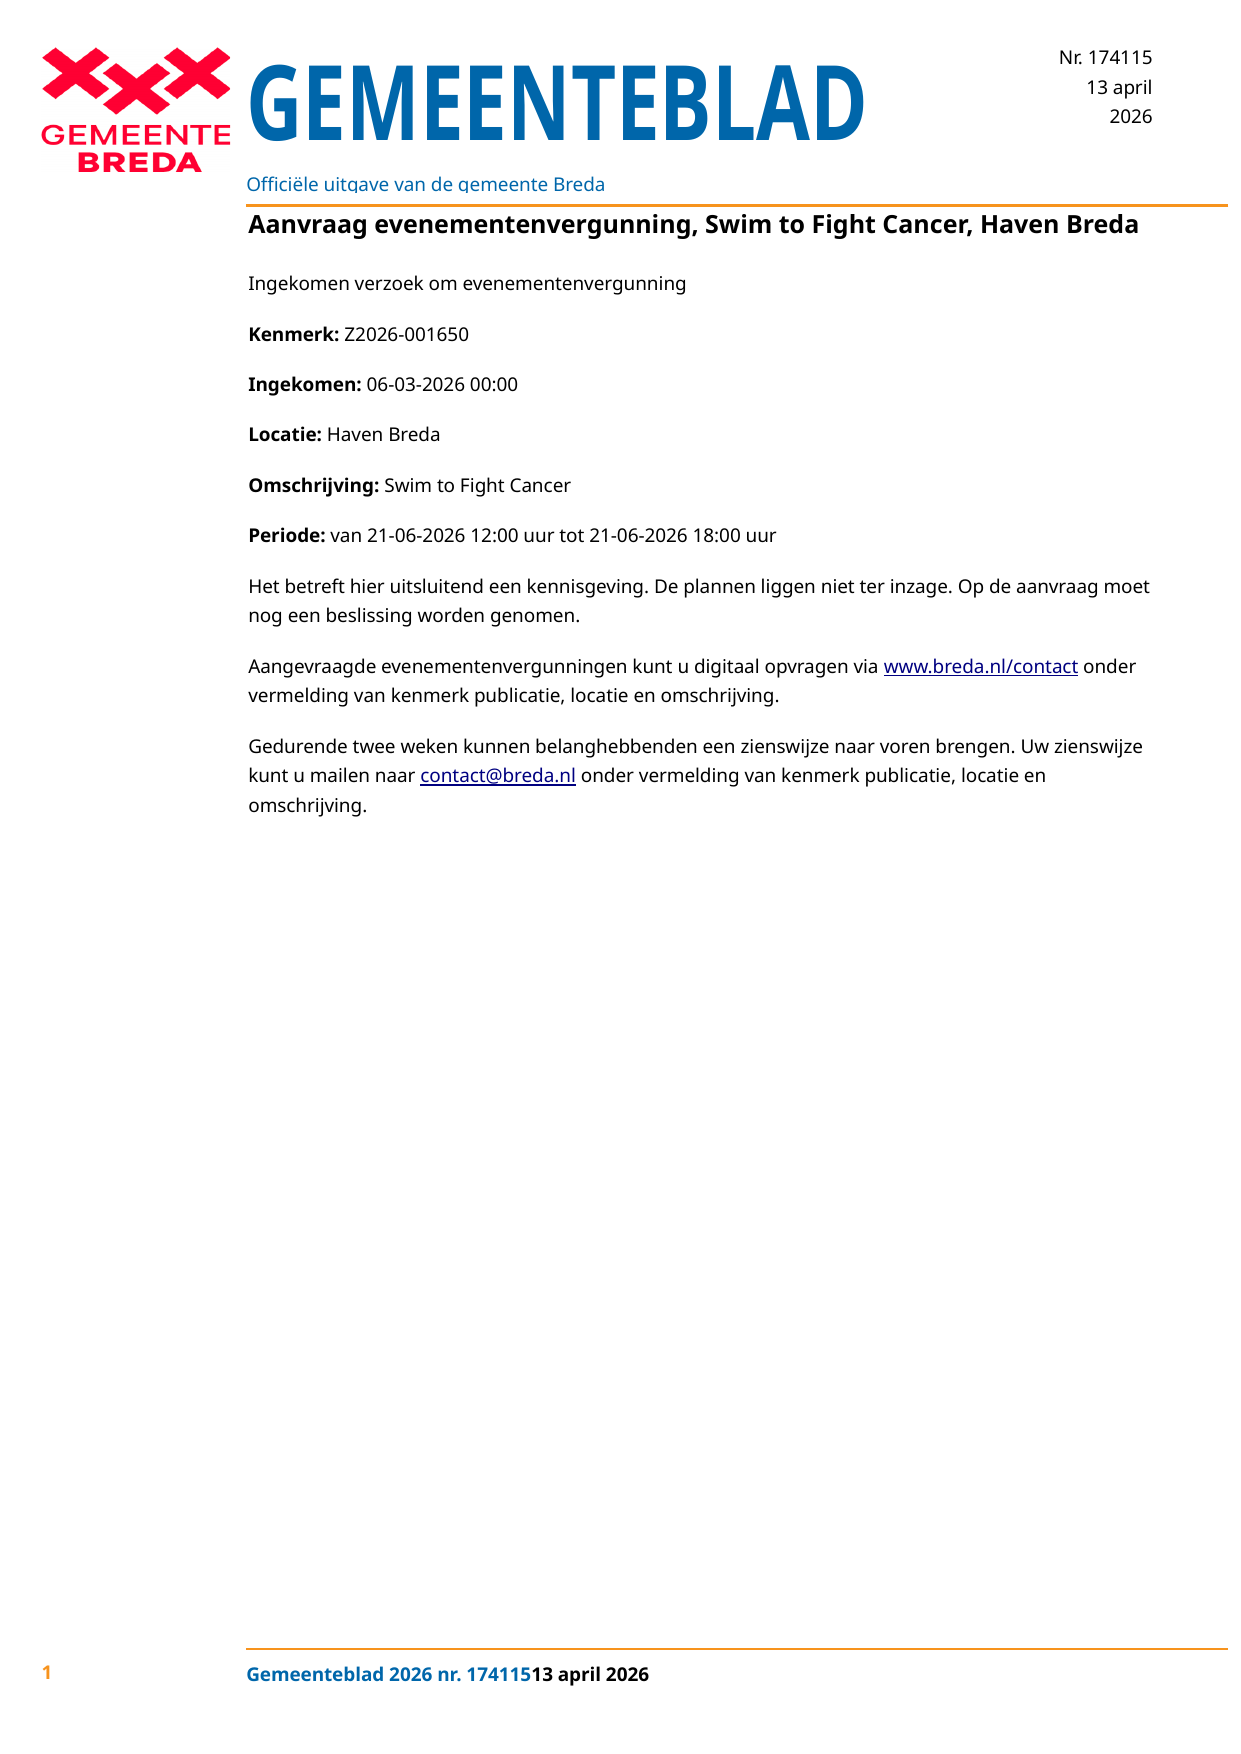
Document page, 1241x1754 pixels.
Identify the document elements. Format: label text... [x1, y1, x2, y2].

text Aanvraag evenementenvergunning, Swim to Fight Cancer, Haven Breda [248, 207, 1152, 241]
text Ingekomen verzoek om evenementenvergunning [248, 270, 1152, 296]
text Omschrijving: Swim to Fight Cancer [248, 472, 1152, 498]
text Locatie: Haven Breda [248, 422, 1152, 447]
text Periode: van 21-06-2026 12:00 uur tot 21-06-2026 18:00 uur [248, 522, 1152, 548]
picture [41, 47, 231, 172]
text Aangevraagde evenementenvergunningen kunt u digitaal opvragen via www.breda.nl/contact onder vermelding van kenmerk publicatie, locatie en omschrijving. [248, 653, 1152, 708]
text Gedurende twee weken kunnen belanghebbenden een zienswijze naar voren brengen. Uw zienswijze kunt u mailen naar contact@breda.nl onder vermelding van kenmerk publicatie, locatie en omschrijving. [248, 733, 1152, 818]
text Ingekomen: 06-03-2026 00:00 [248, 371, 1152, 397]
text Het betreft hier uitsluitend een kennisgeving. De plannen liggen niet ter inzage. Op de aanvraag moet nog een beslissing worden genomen. [248, 573, 1152, 628]
text Kenmerk: Z2026-001650 [248, 321, 1152, 346]
